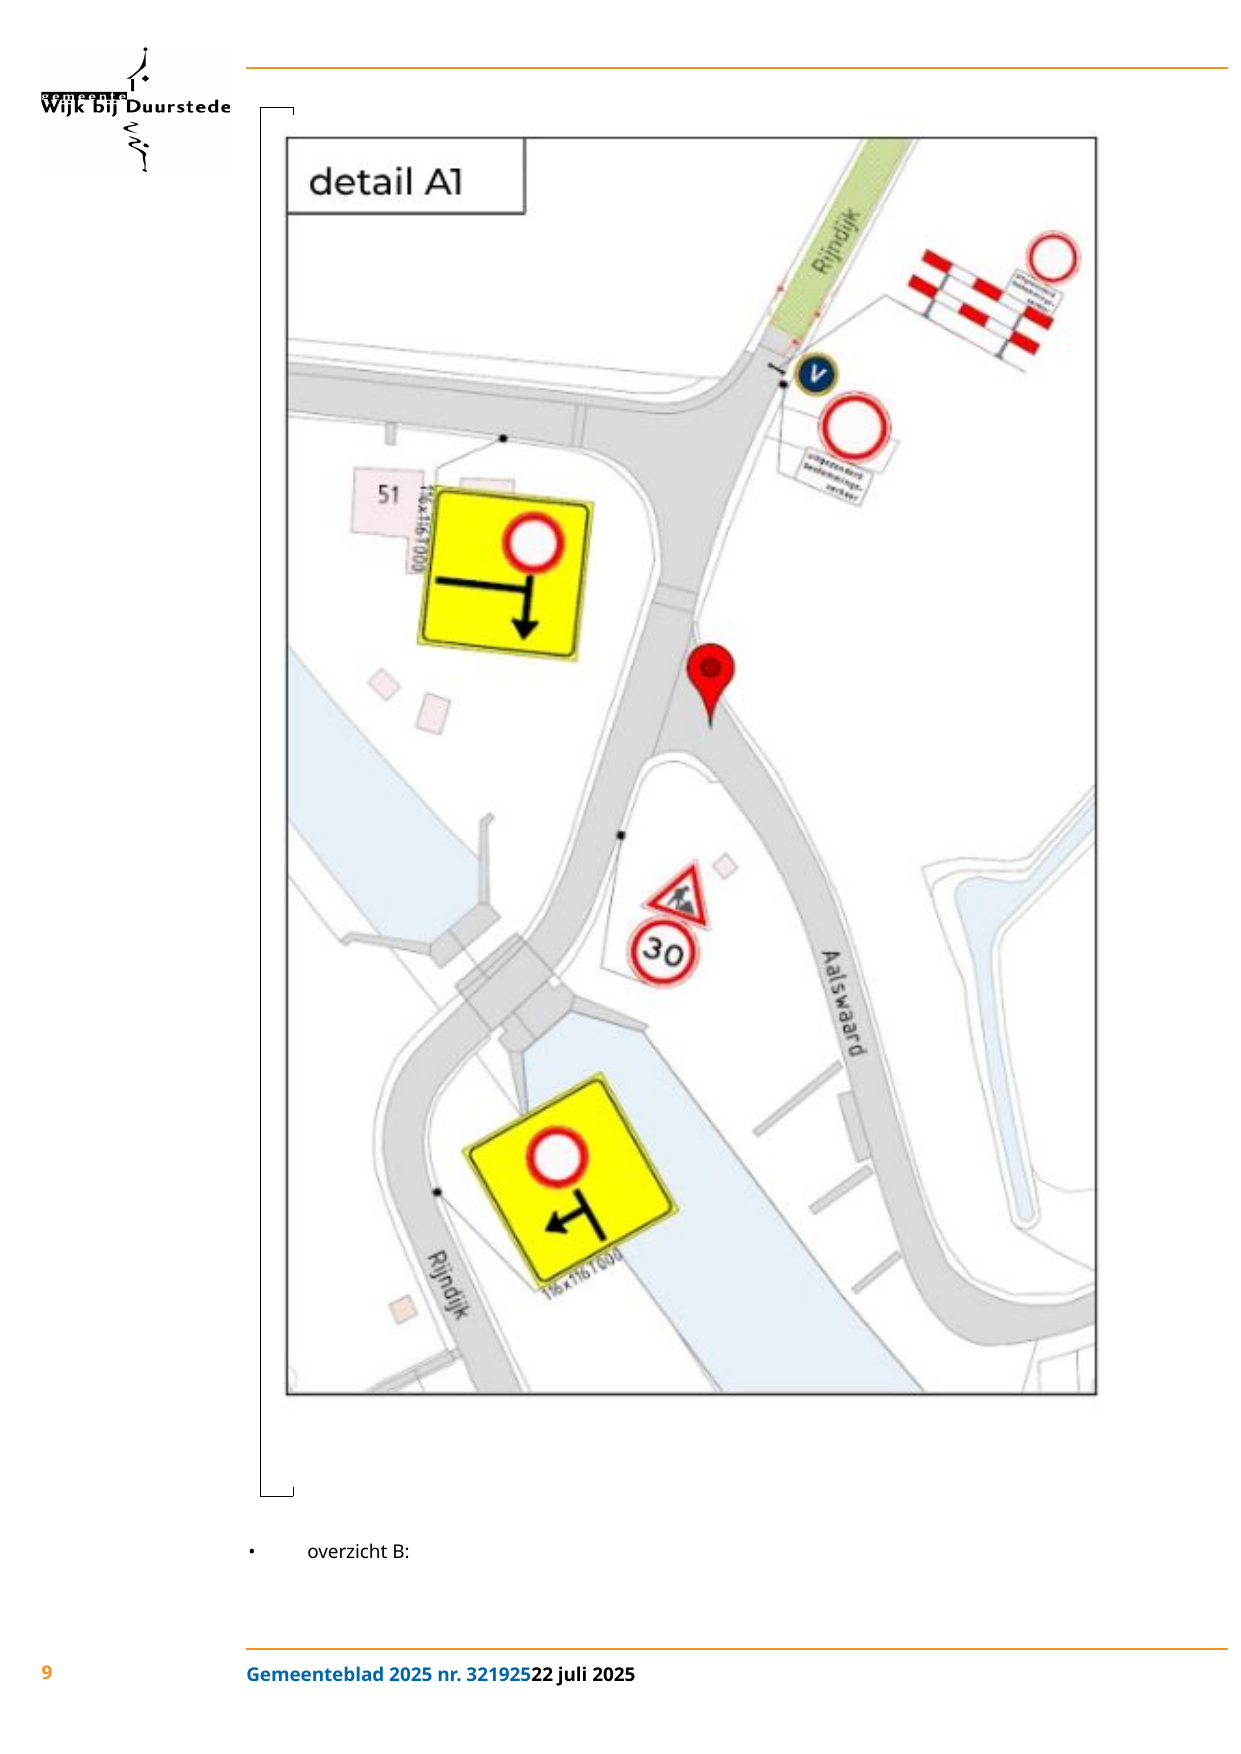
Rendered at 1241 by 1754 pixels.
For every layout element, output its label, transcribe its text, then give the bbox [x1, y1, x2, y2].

picture [268, 115, 1155, 1487]
list overzicht B: [248, 1538, 1152, 1564]
picture [41, 47, 231, 172]
